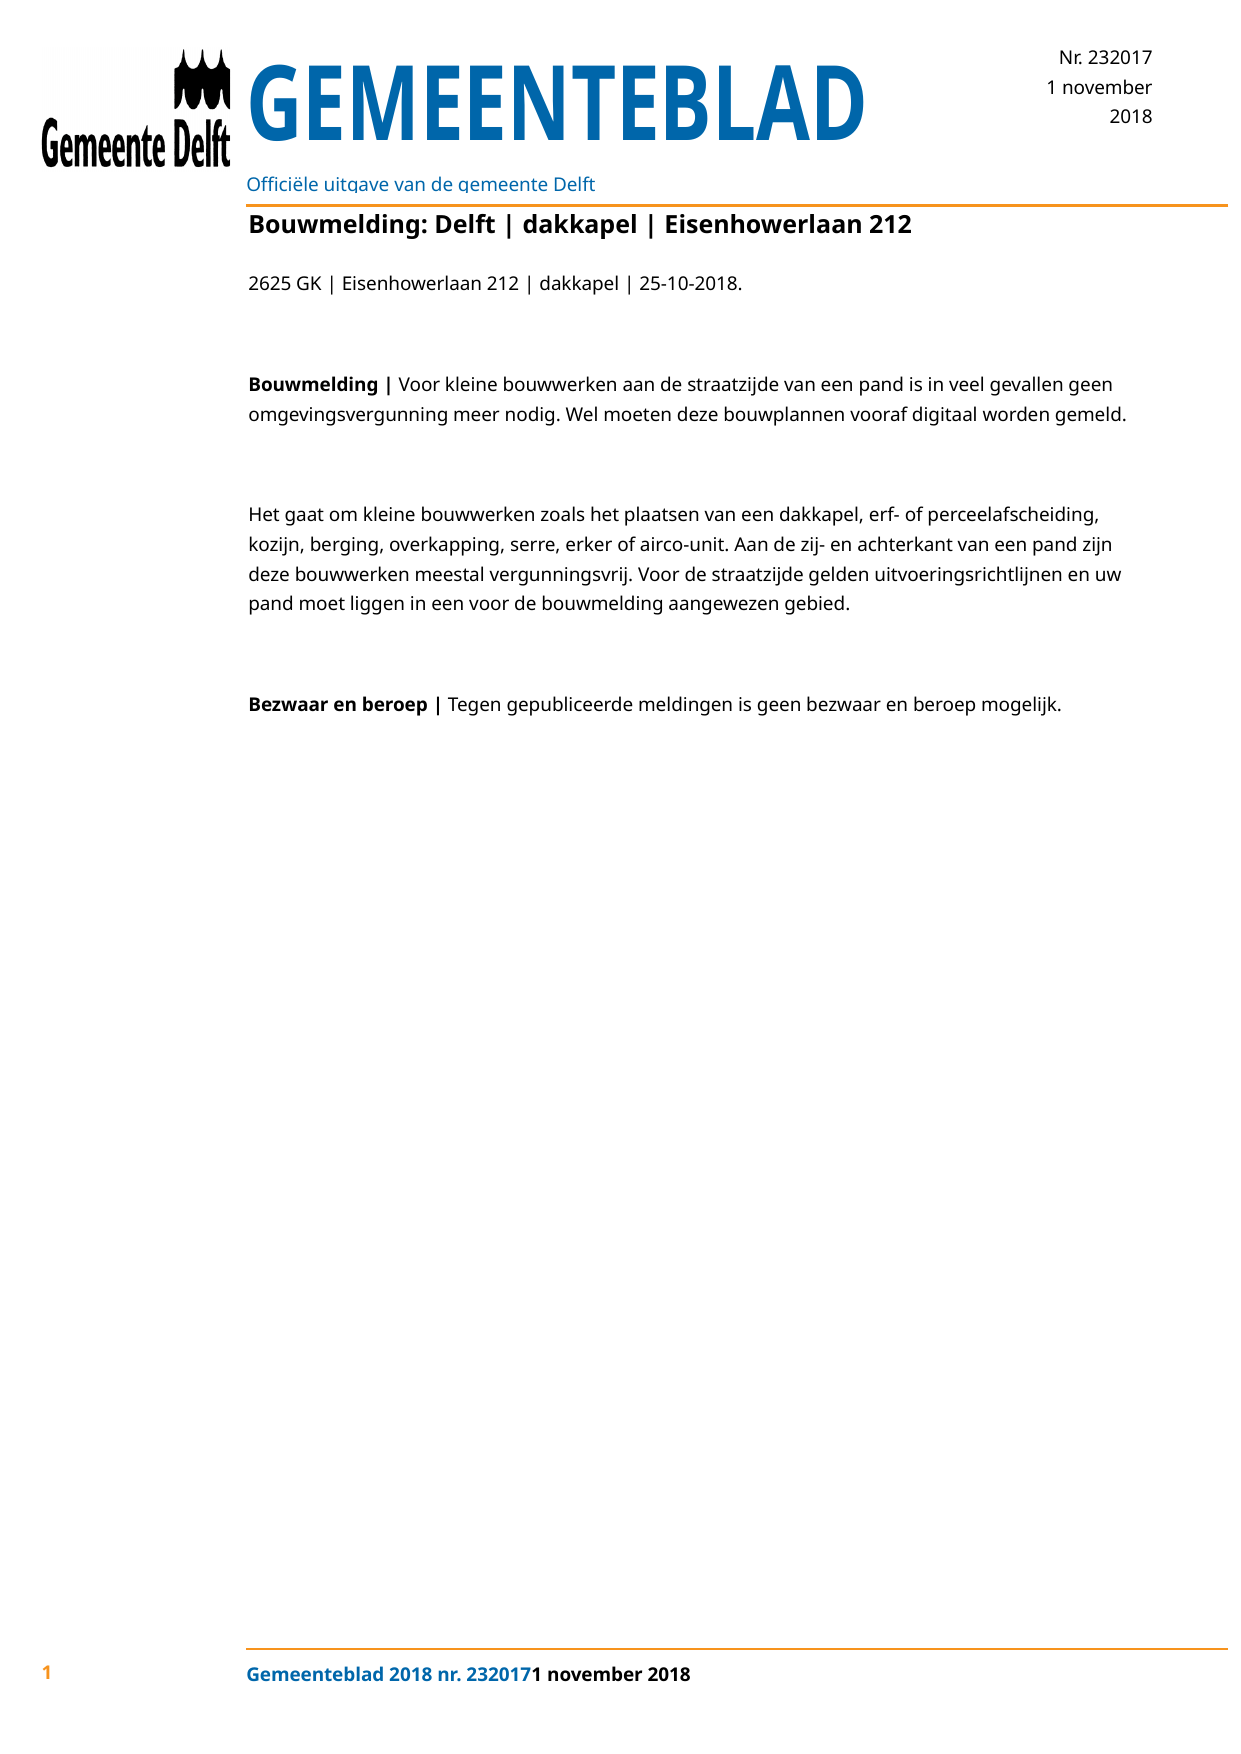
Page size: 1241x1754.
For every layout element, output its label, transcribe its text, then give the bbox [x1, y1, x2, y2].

text 2625 GK | Eisenhowerlaan 212 | dakkapel | 25-10-2018. [248, 270, 1152, 296]
text Bezwaar en beroep | Tegen gepubliceerde meldingen is geen bezwaar en beroep mogelijk. [248, 691, 1152, 717]
text Bouwmelding | Voor kleine bouwwerken aan de straatzijde van een pand is in veel gevallen geen omgevingsvergunning meer nodig. Wel moeten deze bouwplannen vooraf digitaal worden gemeld. [248, 371, 1152, 426]
picture [41, 47, 231, 172]
text Het gaat om kleine bouwwerken zoals het plaatsen van een dakkapel, erf- of perceelafscheiding, kozijn, berging, overkapping, serre, erker of airco-unit. Aan de zij- en achterkant van een pand zijn deze bouwwerken meestal vergunningsvrij. Voor de straatzijde gelden uitvoeringsrichtlijnen en uw pand moet liggen in een voor de bouwmelding aangewezen gebied. [248, 502, 1152, 616]
text Bouwmelding: Delft | dakkapel | Eisenhowerlaan 212 [248, 207, 1152, 241]
